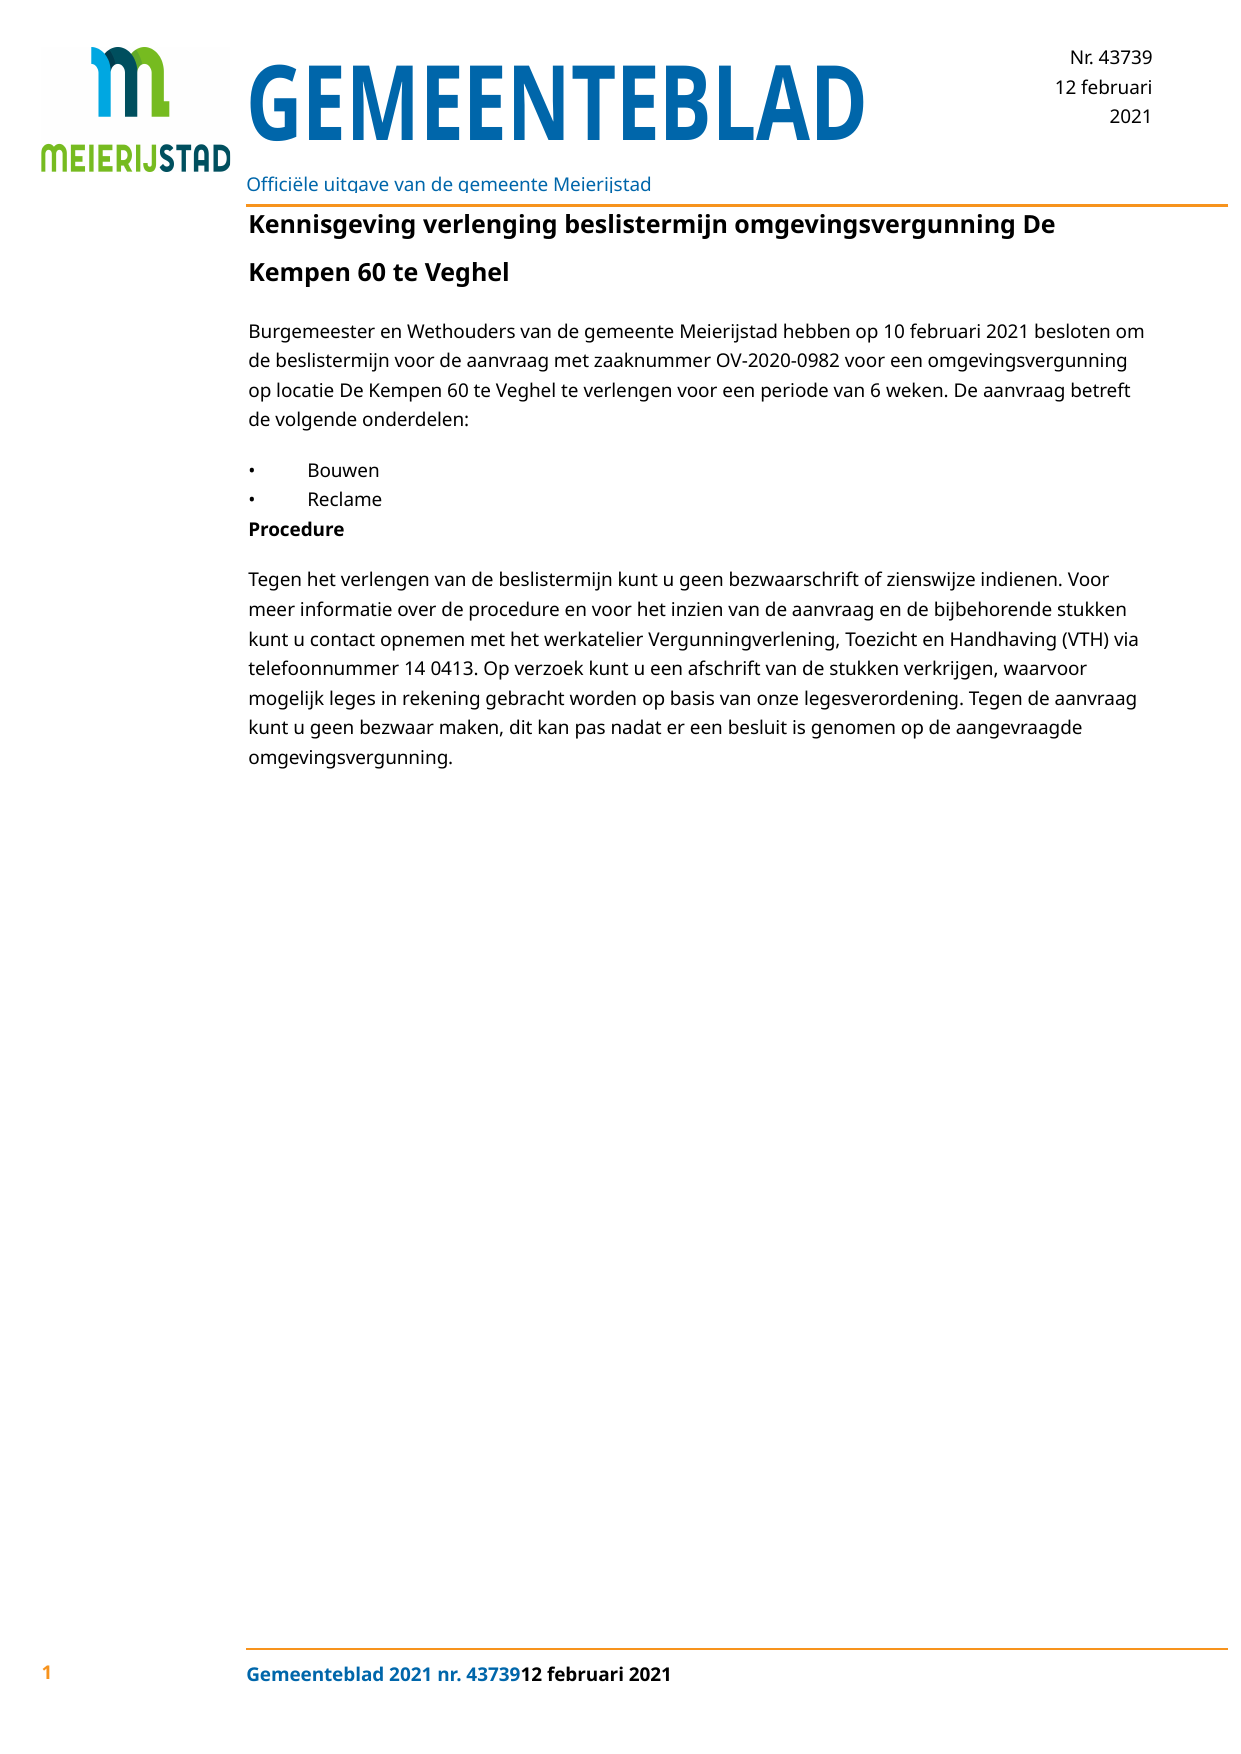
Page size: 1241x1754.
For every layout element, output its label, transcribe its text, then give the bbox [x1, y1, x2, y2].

text Tegen het verlengen van de beslistermijn kunt u geen bezwaarschrift of zienswijze indienen. Voor meer informatie over de procedure en voor het inzien van de aanvraag en de bijbehorende stukken kunt u contact opnemen met het werkatelier Vergunningverlening, Toezicht en Handhaving (VTH) via telefoonnummer 14 0413. Op verzoek kunt u een afschrift van de stukken verkrijgen, waarvoor mogelijk leges in rekening gebracht worden op basis van onze legesverordening. Tegen de aanvraag kunt u geen bezwaar maken, dit kan pas nadat er een besluit is genomen op de aangevraagde omgevingsvergunning. [248, 567, 1152, 770]
text Kennisgeving verlenging beslistermijn omgevingsvergunning De Kempen 60 te Veghel [248, 207, 1152, 288]
list Reclame [248, 487, 1152, 512]
text Burgemeester en Wethouders van de gemeente Meierijstad hebben op 10 februari 2021 besloten om de beslistermijn voor de aanvraag met zaaknummer OV-2020-0982 voor een omgevingsvergunning op locatie De Kempen 60 te Veghel te verlengen voor een periode van 6 weken. De aanvraag betreft de volgende onderdelen: [248, 318, 1152, 432]
list Bouwen [248, 457, 1152, 483]
text Procedure [248, 516, 1152, 542]
picture [41, 47, 231, 172]
